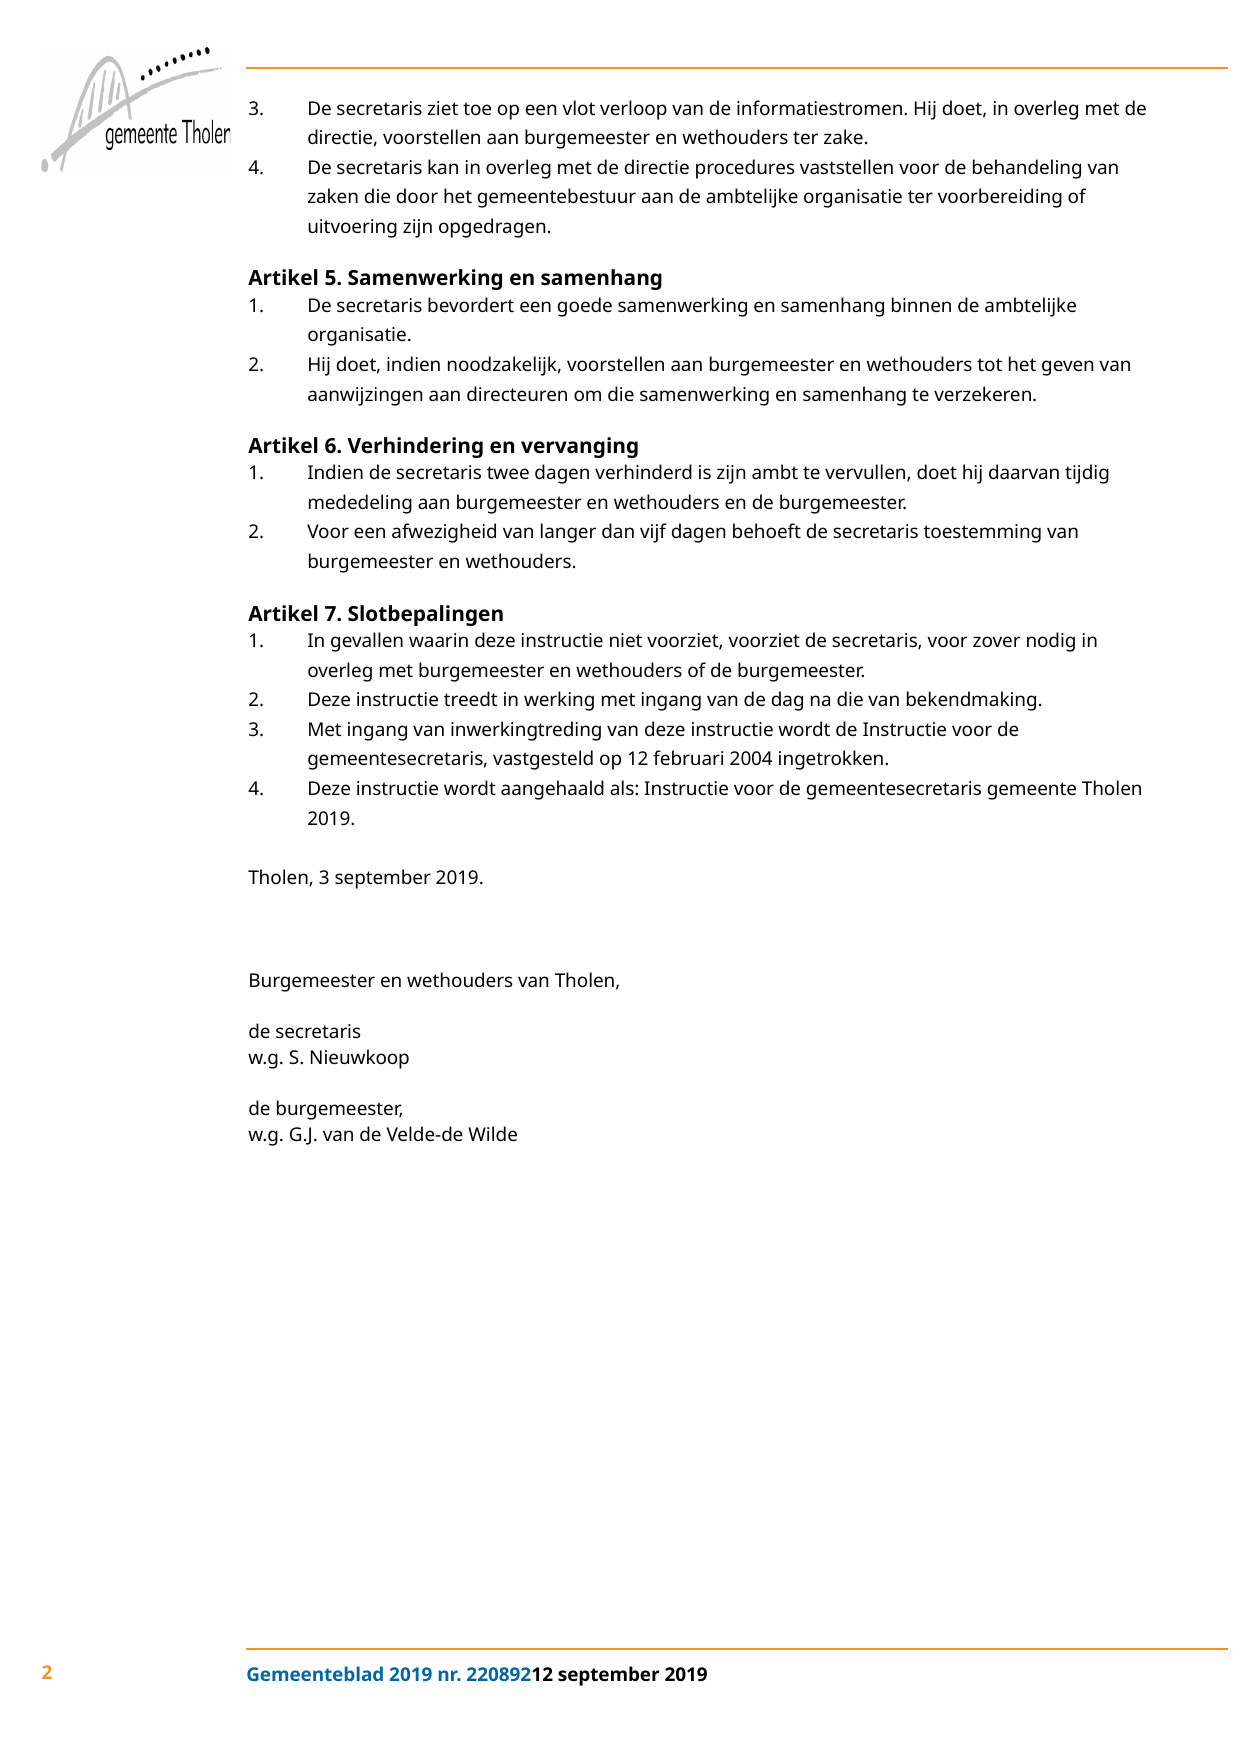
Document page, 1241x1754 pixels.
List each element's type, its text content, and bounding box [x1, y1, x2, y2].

text Tholen, 3 september 2019. [248, 864, 1152, 889]
list Met ingang van inwerkingtreding van deze instructie wordt de Instructie voor de gemeentesecretaris, vastgesteld op 12 februari 2004 ingetrokken. [248, 716, 1152, 771]
list Deze instructie wordt aangehaald als: Instructie voor de gemeentesecretaris gemeente Tholen 2019. [248, 775, 1152, 830]
list Voor een afwezigheid van langer dan vijf dagen behoeft de secretaris toestemming van burgemeester en wethouders. [248, 519, 1152, 574]
text Artikel 7. Slotbepalingen [248, 599, 1152, 627]
list De secretaris kan in overleg met de directie procedures vaststellen voor de behandeling van zaken die door het gemeentebestuur aan de ambtelijke organisatie ter voorbereiding of uitvoering zijn opgedragen. [248, 154, 1152, 239]
list Deze instructie treedt in werking met ingang van de dag na die van bekendmaking. [248, 686, 1152, 712]
text de secretaris [248, 1018, 1152, 1044]
list Indien de secretaris twee dagen verhinderd is zijn ambt te vervullen, doet hij daarvan tijdig mededeling aan burgemeester en wethouders en de burgemeester. [248, 459, 1152, 515]
list In gevallen waarin deze instructie niet voorziet, voorziet de secretaris, voor zover nodig in overleg met burgemeester en wethouders of de burgemeester. [248, 627, 1152, 682]
text Artikel 6. Verhindering en vervanging [248, 431, 1152, 459]
list Hij doet, indien noodzakelijk, voorstellen aan burgemeester en wethouders tot het geven van aanwijzingen aan directeuren om die samenwerking en samenhang te verzekeren. [248, 351, 1152, 406]
text w.g. S. Nieuwkoop [248, 1044, 1152, 1070]
text Artikel 5. Samenwerking en samenhang [248, 263, 1152, 292]
text de burgemeester, [248, 1095, 1152, 1121]
list De secretaris ziet toe op een vlot verloop van de informatiestromen. Hij doet, in overleg met de directie, voorstellen aan burgemeester en wethouders ter zake. [248, 95, 1152, 150]
list De secretaris bevordert een goede samenwerking en samenhang binnen de ambtelijke organisatie. [248, 292, 1152, 347]
text w.g. G.J. van de Velde-de Wilde [248, 1121, 1152, 1147]
picture [41, 47, 231, 172]
text Burgemeester en wethouders van Tholen, [248, 967, 1152, 992]
